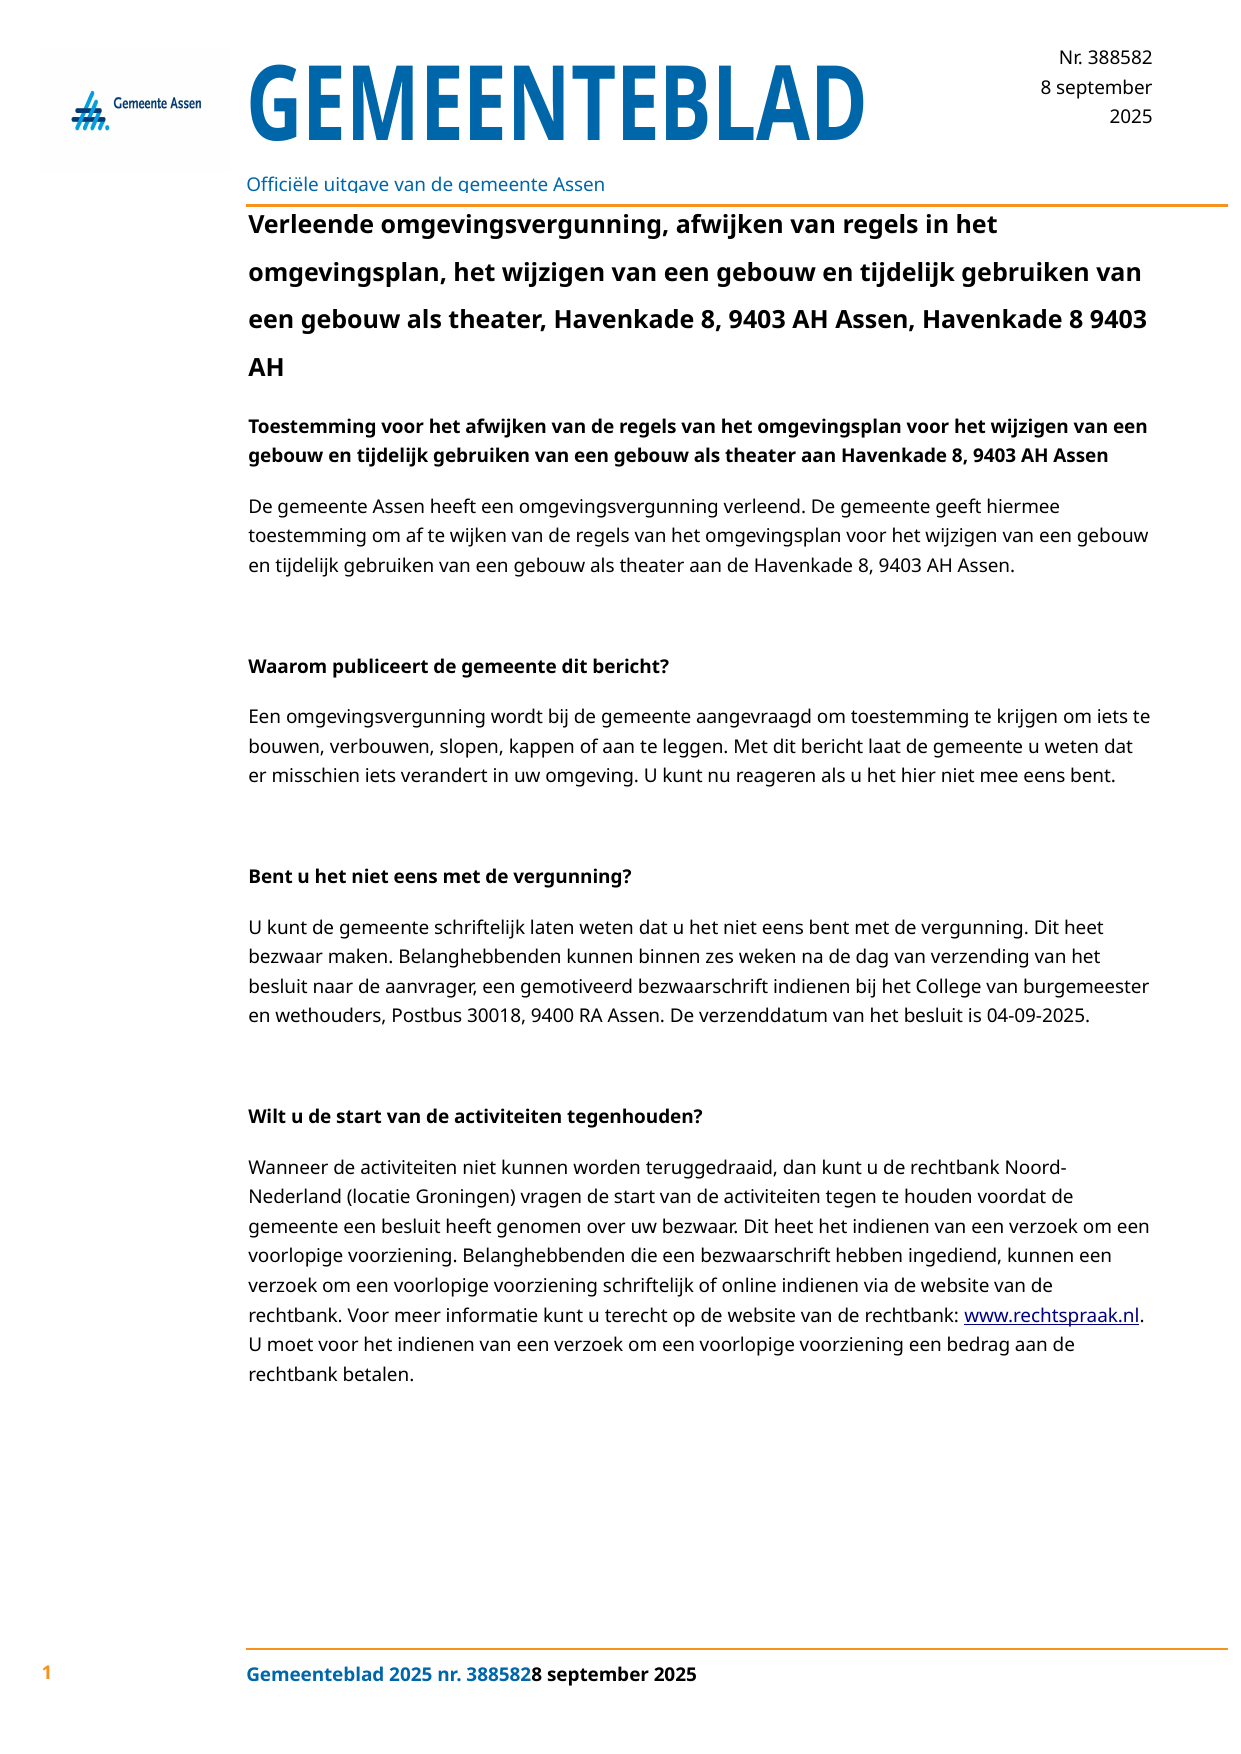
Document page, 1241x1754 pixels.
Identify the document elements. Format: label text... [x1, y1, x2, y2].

text Een omgevingsvergunning wordt bij de gemeente aangevraagd om toestemming te krijgen om iets te bouwen, verbouwen, slopen, kappen of aan te leggen. Met dit bericht laat de gemeente u weten dat er misschien iets verandert in uw omgeving. U kunt nu reageren als u het hier niet mee eens bent. [248, 703, 1152, 788]
text Waarom publiceert de gemeente dit bericht? [248, 653, 1152, 679]
text U kunt de gemeente schriftelijk laten weten dat u het niet eens bent met de vergunning. Dit heet bezwaar maken. Belanghebbenden kunnen binnen zes weken na de dag van verzending van het besluit naar de aanvrager, een gemotiveerd bezwaarschrift indienen bij het College van burgemeester en wethouders, Postbus 30018, 9400 RA Assen. De verzenddatum van het besluit is 04-09-2025. [248, 914, 1152, 1028]
text Verleende omgevingsvergunning, afwijken van regels in het omgevingsplan, het wijzigen van een gebouw en tijdelijk gebruiken van een gebouw als theater, Havenkade 8, 9403 AH Assen, Havenkade 8 9403 AH [248, 207, 1152, 384]
text Toestemming voor het afwijken van de regels van het omgevingsplan voor het wijzigen van een gebouw en tijdelijk gebruiken van een gebouw als theater aan Havenkade 8, 9403 AH Assen [248, 413, 1152, 468]
picture [41, 47, 231, 172]
text Wilt u de start van de activiteiten tegenhouden? [248, 1103, 1152, 1129]
text Wanneer de activiteiten niet kunnen worden teruggedraaid, dan kunt u de rechtbank Noord-Nederland (locatie Groningen) vragen de start van de activiteiten tegen te houden voordat de gemeente een besluit heeft genomen over uw bezwaar. Dit heet het indienen van een verzoek om een voorlopige voorziening. Belanghebbenden die een bezwaarschrift hebben ingediend, kunnen een verzoek om een voorlopige voorziening schriftelijk of online indienen via de website van de rechtbank. Voor meer informatie kunt u terecht op de website van de rechtbank: www.rechtspraak.nl. U moet voor het indienen van een verzoek om een voorlopige voorziening een bedrag aan de rechtbank betalen. [248, 1154, 1152, 1387]
text Bent u het niet eens met de vergunning? [248, 863, 1152, 889]
text De gemeente Assen heeft een omgevingsvergunning verleend. De gemeente geeft hiermee toestemming om af te wijken van de regels van het omgevingsplan voor het wijzigen van een gebouw en tijdelijk gebruiken van een gebouw als theater aan de Havenkade 8, 9403 AH Assen. [248, 493, 1152, 578]
